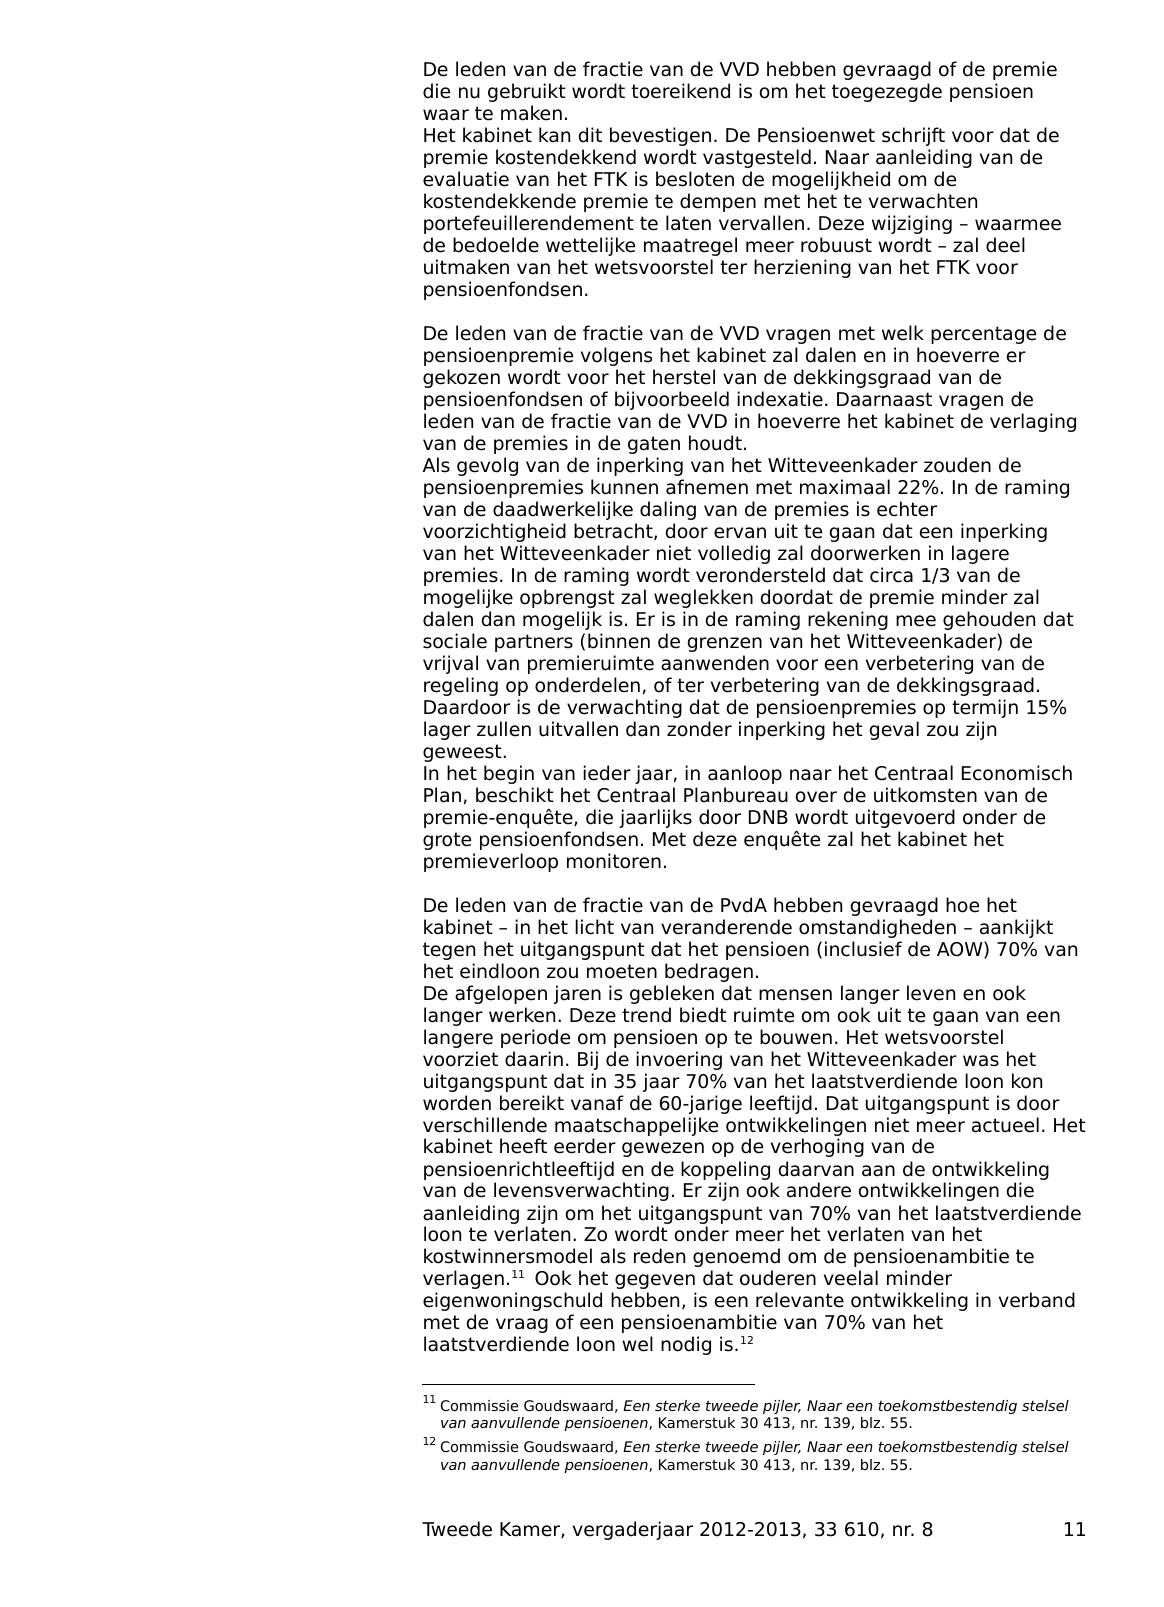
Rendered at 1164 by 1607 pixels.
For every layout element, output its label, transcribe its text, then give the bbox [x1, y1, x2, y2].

text De leden van de fractie van de VVD hebben gevraagd of de premie die nu gebruikt wordt toereikend is om het toegezegde pensioen waar te maken. [422, 59, 1087, 125]
text Het kabinet kan dit bevestigen. De Pensioenwet schrijft voor dat de premie kostendekkend wordt vastgesteld. Naar aanleiding van de evaluatie van het FTK is besloten de mogelijkheid om de kostendekkende premie te dempen met het te verwachten portefeuillerendement te laten vervallen. Deze wijziging – waarmee de bedoelde wettelijke maatregel meer robuust wordt – zal deel uitmaken van het wetsvoorstel ter herziening van het FTK voor pensioenfondsen. [422, 125, 1087, 301]
text De afgelopen jaren is gebleken dat mensen langer leven en ook langer werken. Deze trend biedt ruimte om ook uit te gaan van een langere periode om pensioen op te bouwen. Het wetsvoorstel voorziet daarin. Bij de invoering van het Witteveenkader was het uitgangspunt dat in 35 jaar 70% van het laatstverdiende loon kon worden bereikt vanaf de 60-jarige leeftijd. Dat uitgangspunt is door verschillende maatschappelijke ontwikkelingen niet meer actueel. Het kabinet heeft eerder gewezen op de verhoging van de pensioenrichtleeftijd en de koppeling daarvan aan de ontwikkeling van de levensverwachting. Er zijn ook andere ontwikkelingen die aanleiding zijn om het uitgangspunt van 70% van het laatstverdiende loon te verlaten. Zo wordt onder meer het verlaten van het kostwinnersmodel als reden genoemd om de pensioenambitie te verlagen. Ook het gegeven dat ouderen veelal minder eigenwoningschuld hebben, is een relevante ontwikkeling in verband met de vraag of een pensioenambitie van 70% van het laatstverdiende loon wel nodig is. [422, 983, 1087, 1356]
text De leden van de fractie van de PvdA hebben gevraagd hoe het kabinet – in het licht van veranderende omstandigheden – aankijkt tegen het uitgangspunt dat het pensioen (inclusief de AOW) 70% van het eindloon zou moeten bedragen. [422, 895, 1087, 983]
text De leden van de fractie van de VVD vragen met welk percentage de pensioenpremie volgens het kabinet zal dalen en in hoeverre er gekozen wordt voor het herstel van de dekkingsgraad van de pensioenfondsen of bijvoorbeeld indexatie. Daarnaast vragen de leden van de fractie van de VVD in hoeverre het kabinet de verlaging van de premies in de gaten houdt. [422, 323, 1087, 455]
text Als gevolg van de inperking van het Witteveenkader zouden de pensioenpremies kunnen afnemen met maximaal 22%. In de raming van de daadwerkelijke daling van de premies is echter voorzichtigheid betracht, door ervan uit te gaan dat een inperking van het Witteveenkader niet volledig zal doorwerken in lagere premies. In de raming wordt verondersteld dat circa 1/3 van de mogelijke opbrengst zal weglekken doordat de premie minder zal dalen dan mogelijk is. Er is in de raming rekening mee gehouden dat sociale partners (binnen de grenzen van het Witteveenkader) de vrijval van premieruimte aanwenden voor een verbetering van de regeling op onderdelen, of ter verbetering van de dekkingsgraad. Daardoor is de verwachting dat de pensioenpremies op termijn 15% lager zullen uitvallen dan zonder inperking het geval zou zijn geweest. [422, 455, 1087, 763]
text Commissie Goudswaard, Een sterke tweede pijler, Naar een toekomstbestendig stelsel van aanvullende pensioenen, Kamerstuk 30 413, nr. 139, blz. 55. [422, 1393, 1087, 1432]
text In het begin van ieder jaar, in aanloop naar het Centraal Economisch Plan, beschikt het Centraal Planbureau over de uitkomsten van de premie-enquête, die jaarlijks door DNB wordt uitgevoerd onder de grote pensioenfondsen. Met deze enquête zal het kabinet het premieverloop monitoren. [422, 763, 1087, 872]
text Commissie Goudswaard, Een sterke tweede pijler, Naar een toekomstbestendig stelsel van aanvullende pensioenen, Kamerstuk 30 413, nr. 139, blz. 55. [422, 1435, 1087, 1474]
